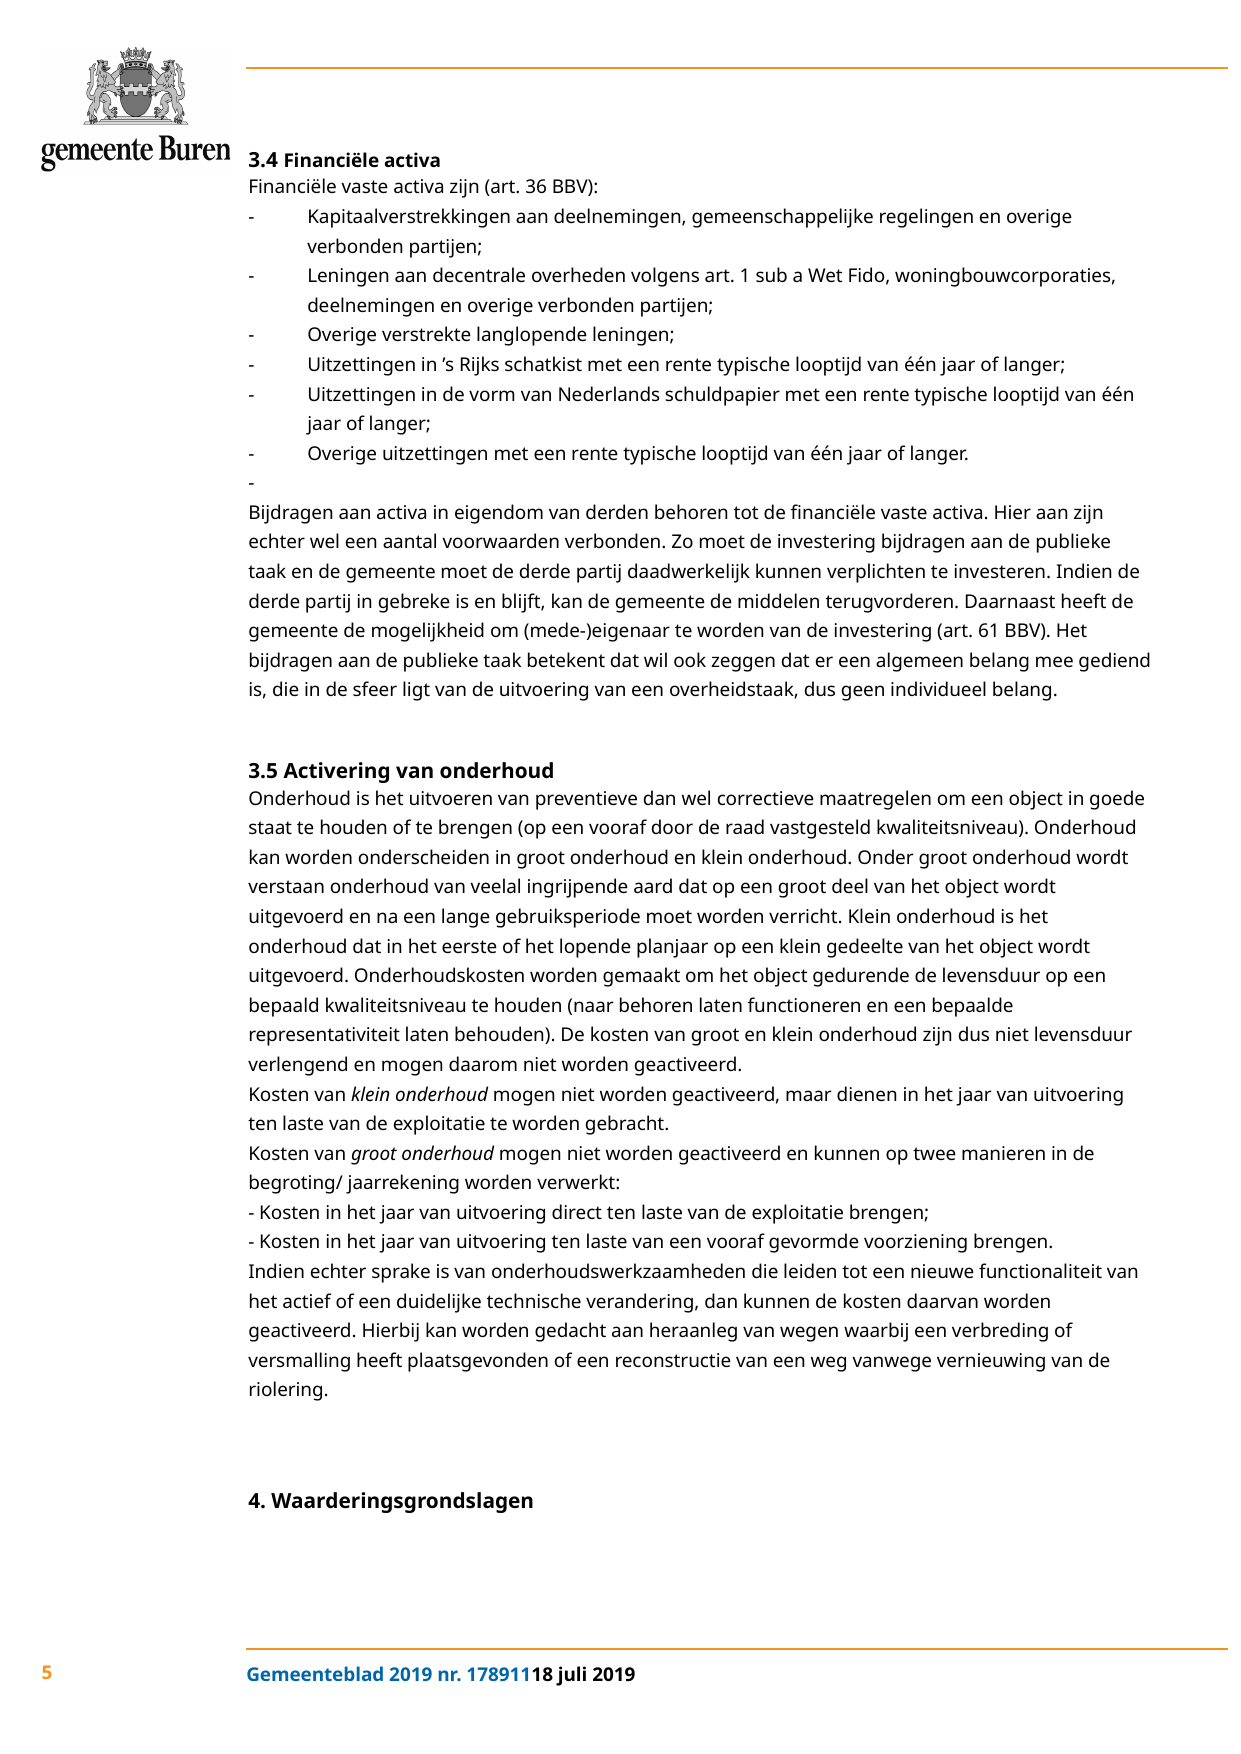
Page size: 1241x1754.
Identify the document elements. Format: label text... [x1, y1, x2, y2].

text 3.5 Activering van onderhoud [248, 757, 1152, 785]
text Kosten van klein onderhoud mogen niet worden geactiveerd, maar dienen in het jaar van uitvoering ten laste van de exploitatie te worden gebracht. [248, 1081, 1152, 1136]
list Uitzettingen in de vorm van Nederlands schuldpapier met een rente typische looptijd van één jaar of langer; [248, 381, 1152, 436]
text Indien echter sprake is van onderhoudswerkzaamheden die leiden tot een nieuwe functionaliteit van het actief of een duidelijke technische verandering, dan kunnen de kosten daarvan worden geactiveerd. Hierbij kan worden gedacht aan heraanleg van wegen waarbij een verbreding of versmalling heeft plaatsgevonden of een reconstructie van een weg vanwege vernieuwing van de riolering. [248, 1258, 1152, 1402]
text Financiële vaste activa zijn (art. 36 BBV): [248, 174, 1152, 199]
text - Kosten in het jaar van uitvoering ten laste van een vooraf gevormde voorziening brengen. [248, 1229, 1152, 1254]
text Bijdragen aan activa in eigendom van derden behoren tot de financiële vaste activa. Hier aan zijn echter wel een aantal voorwaarden verbonden. Zo moet de investering bijdragen aan de publieke taak en de gemeente moet de derde partij daadwerkelijk kunnen verplichten te investeren. Indien de derde partij in gebreke is en blijft, kan de gemeente de middelen terugvorderen. Daarnaast heeft de gemeente de mogelijkheid om (mede-)eigenaar te worden van de investering (art. 61 BBV). Het bijdragen aan de publieke taak betekent dat wil ook zeggen dat er een algemeen belang mee gediend is, die in de sfeer ligt van de uitvoering van een overheidstaak, dus geen individueel belang. [248, 499, 1152, 702]
text - Kosten in het jaar van uitvoering direct ten laste van de exploitatie brengen; [248, 1199, 1152, 1225]
picture [41, 47, 231, 172]
list Uitzettingen in ’s Rijks schatkist met een rente typische looptijd van één jaar of langer; [248, 351, 1152, 377]
list Overige uitzettingen met een rente typische looptijd van één jaar of langer. [248, 440, 1152, 466]
list Kapitaalverstrekkingen aan deelnemingen, gemeenschappelijke regelingen en overige verbonden partijen; [248, 203, 1152, 258]
list Leningen aan decentrale overheden volgens art. 1 sub a Wet Fido, woningbouwcorporaties, deelnemingen en overige verbonden partijen; [248, 262, 1152, 318]
text 3.4 Financiële activa [248, 145, 1152, 174]
text Onderhoud is het uitvoeren van preventieve dan wel correctieve maatregelen om een object in goede staat te houden of te brengen (op een vooraf door de raad vastgesteld kwaliteitsniveau). Onderhoud kan worden onderscheiden in groot onderhoud en klein onderhoud. Onder groot onderhoud wordt verstaan onderhoud van veelal ingrijpende aard dat op een groot deel van het object wordt uitgevoerd en na een lange gebruiksperiode moet worden verricht. Klein onderhoud is het onderhoud dat in het eerste of het lopende planjaar op een klein gedeelte van het object wordt uitgevoerd. Onderhoudskosten worden gemaakt om het object gedurende de levensduur op een bepaald kwaliteitsniveau te houden (naar behoren laten functioneren en een bepaalde representativiteit laten behouden). De kosten van groot en klein onderhoud zijn dus niet levensduur verlengend en mogen daarom niet worden geactiveerd. [248, 785, 1152, 1077]
text 4. Waarderingsgrondslagen [248, 1486, 1152, 1515]
text Kosten van groot onderhoud mogen niet worden geactiveerd en kunnen op twee manieren in de begroting/ jaarrekening worden verwerkt: [248, 1140, 1152, 1195]
list Overige verstrekte langlopende leningen; [248, 322, 1152, 347]
